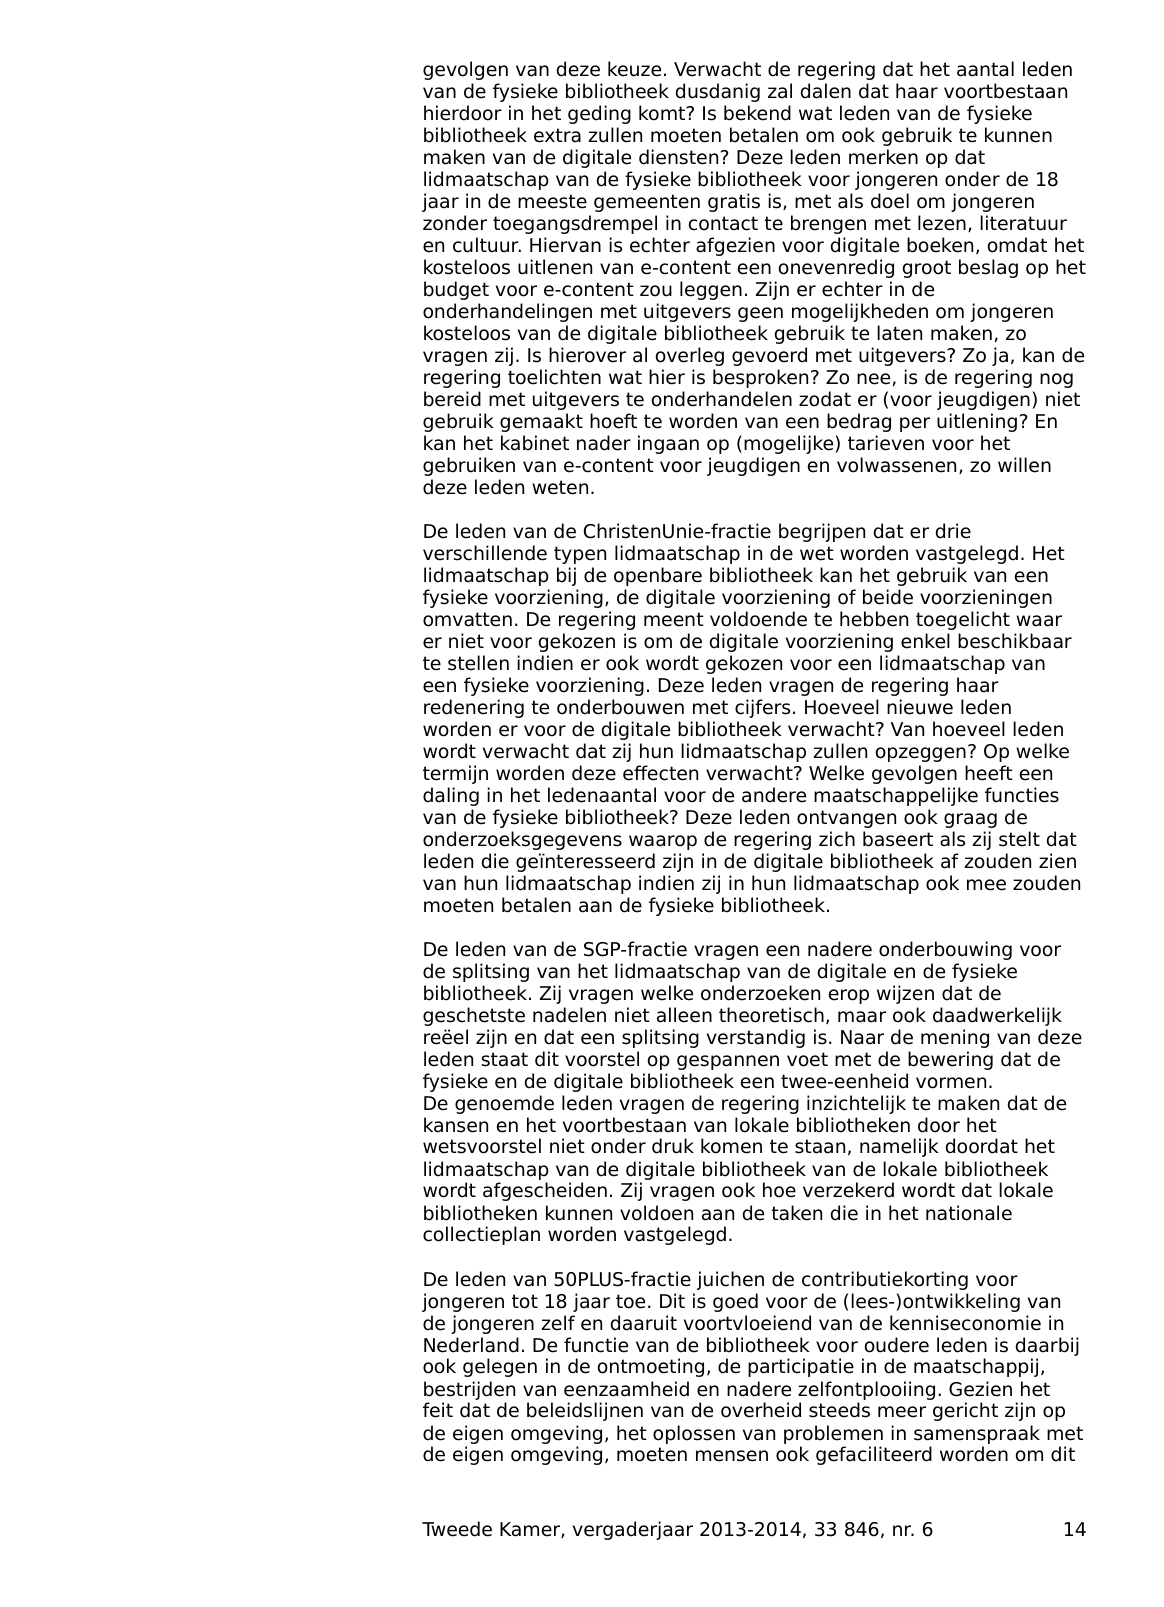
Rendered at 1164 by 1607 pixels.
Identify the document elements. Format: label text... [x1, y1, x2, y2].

text De genoemde leden vragen de regering inzichtelijk te maken dat de kansen en het voortbestaan van lokale bibliotheken door het wetsvoorstel niet onder druk komen te staan, namelijk doordat het lidmaatschap van de digitale bibliotheek van de lokale bibliotheek wordt afgescheiden. Zij vragen ook hoe verzekerd wordt dat lokale bibliotheken kunnen voldoen aan de taken die in het nationale collectieplan worden vastgelegd. [422, 1092, 1087, 1246]
text gevolgen van deze keuze. Verwacht de regering dat het aantal leden van de fysieke bibliotheek dusdanig zal dalen dat haar voortbestaan hierdoor in het geding komt? Is bekend wat leden van de fysieke bibliotheek extra zullen moeten betalen om ook gebruik te kunnen maken van de digitale diensten? Deze leden merken op dat lidmaatschap van de fysieke bibliotheek voor jongeren onder de 18 jaar in de meeste gemeenten gratis is, met als doel om jongeren zonder toegangsdrempel in contact te brengen met lezen, literatuur en cultuur. Hiervan is echter afgezien voor digitale boeken, omdat het kosteloos uitlenen van e-content een onevenredig groot beslag op het budget voor e-content zou leggen. Zijn er echter in de onderhandelingen met uitgevers geen mogelijkheden om jongeren kosteloos van de digitale bibliotheek gebruik te laten maken, zo vragen zij. Is hierover al overleg gevoerd met uitgevers? Zo ja, kan de regering toelichten wat hier is besproken? Zo nee, is de regering nog bereid met uitgevers te onderhandelen zodat er (voor jeugdigen) niet gebruik gemaakt hoeft te worden van een bedrag per uitlening? En kan het kabinet nader ingaan op (mogelijke) tarieven voor het gebruiken van e-content voor jeugdigen en volwassenen, zo willen deze leden weten. [422, 59, 1087, 499]
text De leden van de ChristenUnie-fractie begrijpen dat er drie verschillende typen lidmaatschap in de wet worden vastgelegd. Het lidmaatschap bij de openbare bibliotheek kan het gebruik van een fysieke voorziening, de digitale voorziening of beide voorzieningen omvatten. De regering meent voldoende te hebben toegelicht waar er niet voor gekozen is om de digitale voorziening enkel beschikbaar te stellen indien er ook wordt gekozen voor een lidmaatschap van een fysieke voorziening. Deze leden vragen de regering haar redenering te onderbouwen met cijfers. Hoeveel nieuwe leden worden er voor de digitale bibliotheek verwacht? Van hoeveel leden wordt verwacht dat zij hun lidmaatschap zullen opzeggen? Op welke termijn worden deze effecten verwacht? Welke gevolgen heeft een daling in het ledenaantal voor de andere maatschappelijke functies van de fysieke bibliotheek? Deze leden ontvangen ook graag de onderzoeksgegevens waarop de regering zich baseert als zij stelt dat leden die geïnteresseerd zijn in de digitale bibliotheek af zouden zien van hun lidmaatschap indien zij in hun lidmaatschap ook mee zouden moeten betalen aan de fysieke bibliotheek. [422, 521, 1087, 916]
text De leden van de SGP-fractie vragen een nadere onderbouwing voor de splitsing van het lidmaatschap van de digitale en de fysieke bibliotheek. Zij vragen welke onderzoeken erop wijzen dat de geschetste nadelen niet alleen theoretisch, maar ook daadwerkelijk reëel zijn en dat een splitsing verstandig is. Naar de mening van deze leden staat dit voorstel op gespannen voet met de bewering dat de fysieke en de digitale bibliotheek een twee-eenheid vormen. [422, 939, 1087, 1092]
text De leden van 50PLUS-fractie juichen de contributiekorting voor jongeren tot 18 jaar toe. Dit is goed voor de (lees-)ontwikkeling van de jongeren zelf en daaruit voortvloeiend van de kenniseconomie in Nederland. De functie van de bibliotheek voor oudere leden is daarbij ook gelegen in de ontmoeting, de participatie in de maatschappij, bestrijden van eenzaamheid en nadere zelfontplooiing. Gezien het feit dat de beleidslijnen van de overheid steeds meer gericht zijn op de eigen omgeving, het oplossen van problemen in samenspraak met de eigen omgeving, moeten mensen ook gefaciliteerd worden om dit [422, 1268, 1087, 1466]
